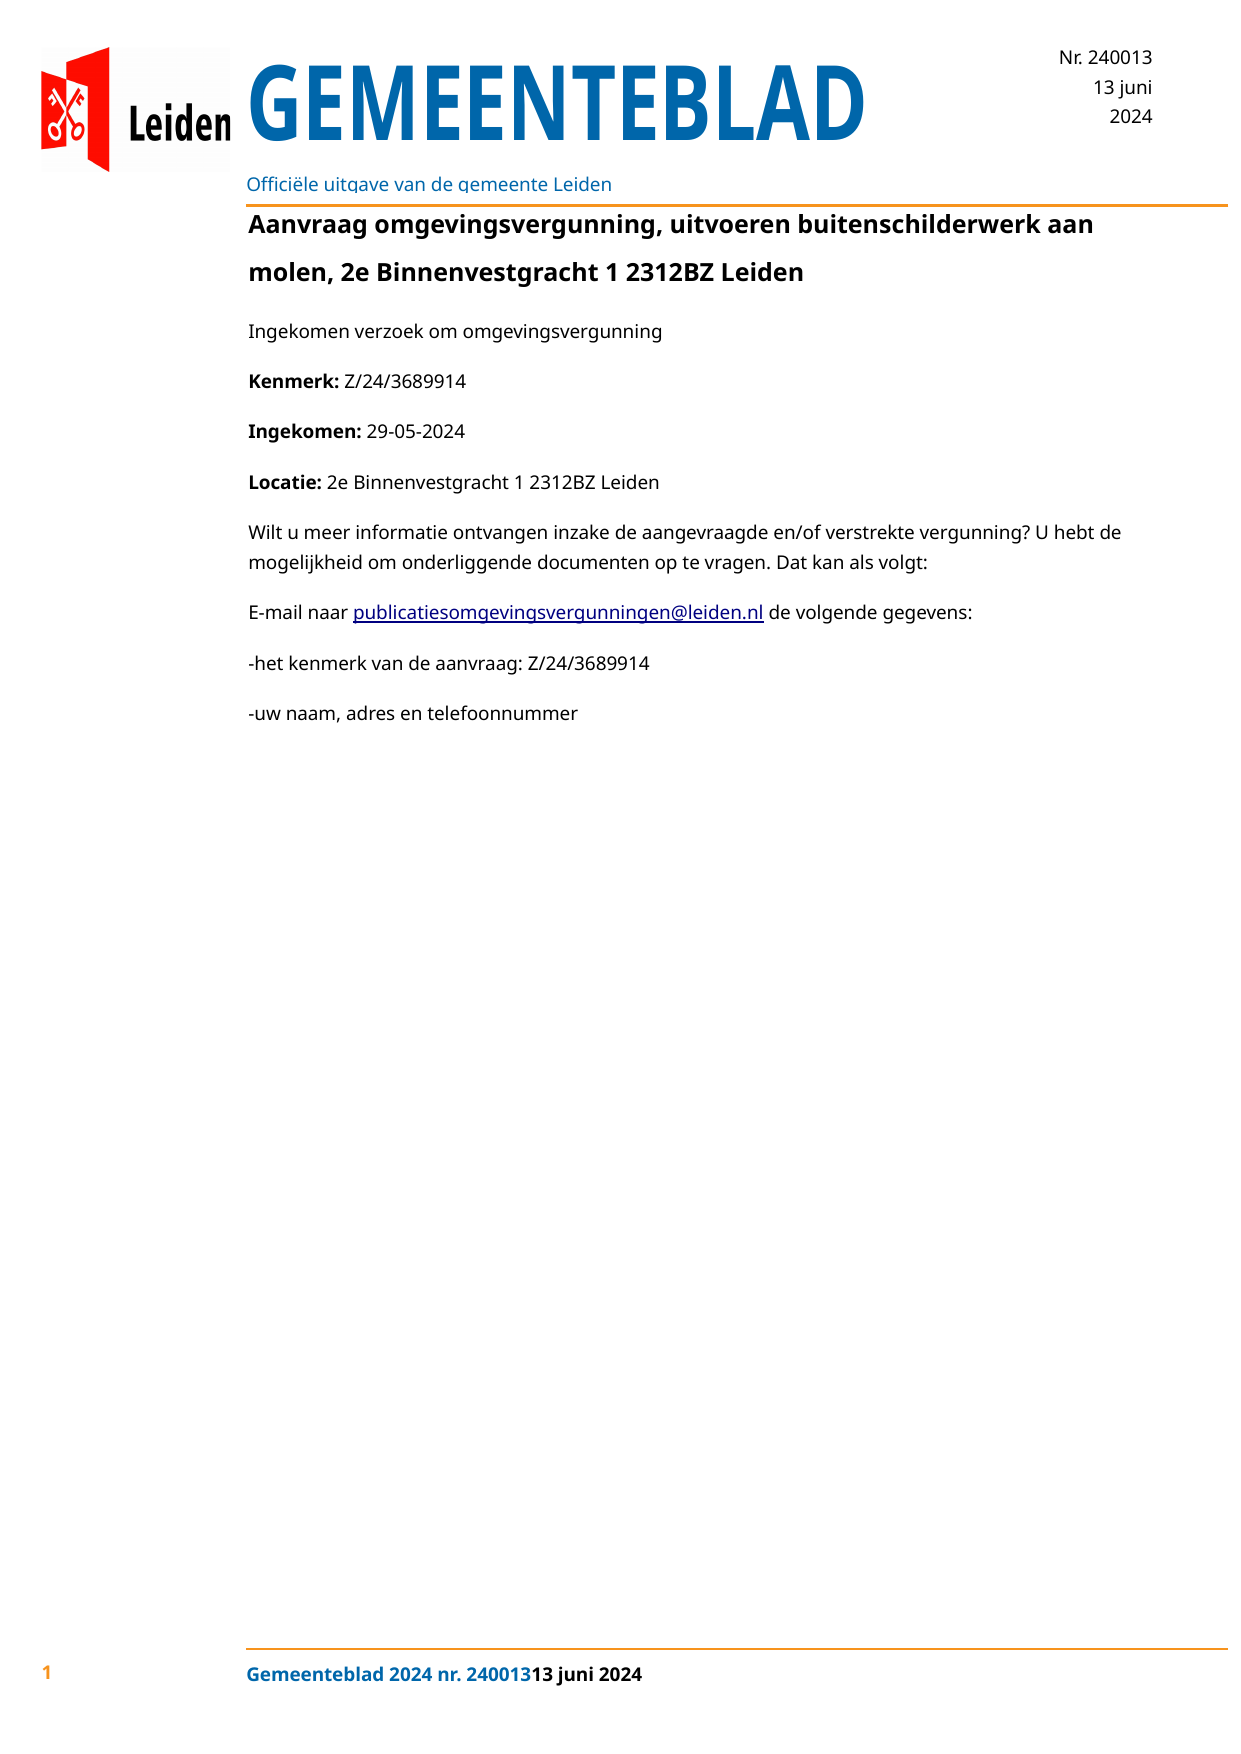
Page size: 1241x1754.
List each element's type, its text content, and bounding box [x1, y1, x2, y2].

text Locatie: 2e Binnenvestgracht 1 2312BZ Leiden [248, 469, 1152, 495]
text -het kenmerk van de aanvraag: Z/24/3689914 [248, 650, 1152, 676]
text -uw naam, adres en telefoonnummer [248, 700, 1152, 726]
text Kenmerk: Z/24/3689914 [248, 368, 1152, 394]
text Aanvraag omgevingsvergunning, uitvoeren buitenschilderwerk aan molen, 2e Binnenvestgracht 1 2312BZ Leiden [248, 207, 1152, 288]
text E-mail naar publicatiesomgevingsvergunningen@leiden.nl de volgende gegevens: [248, 599, 1152, 625]
text Ingekomen: 29-05-2024 [248, 419, 1152, 444]
text Wilt u meer informatie ontvangen inzake de aangevraagde en/of verstrekte vergunning? U hebt de mogelijkheid om onderliggende documenten op te vragen. Dat kan als volgt: [248, 519, 1152, 575]
text Ingekomen verzoek om omgevingsvergunning [248, 318, 1152, 344]
picture [41, 47, 231, 172]
